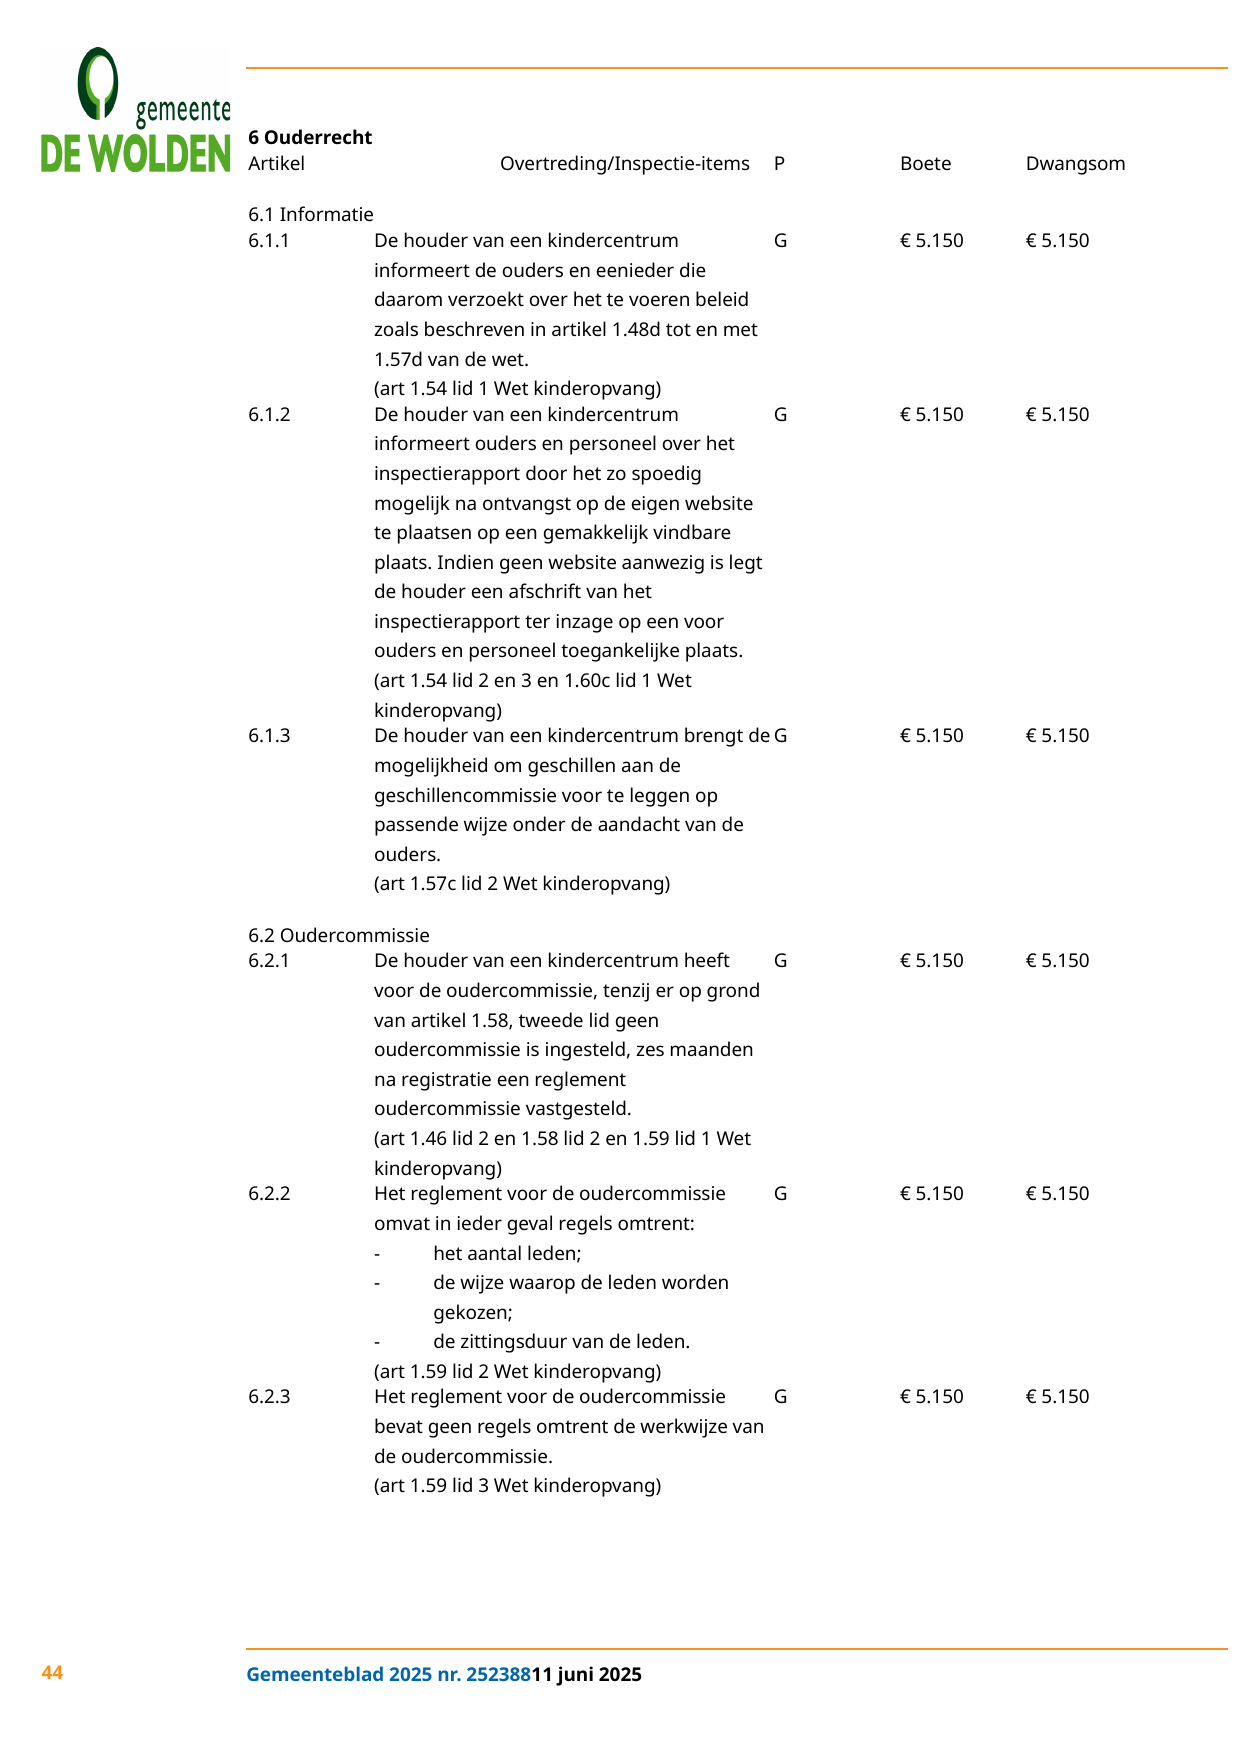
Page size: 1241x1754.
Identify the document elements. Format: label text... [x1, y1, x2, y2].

table_cell 6.2 Oudercommissie [248, 922, 1152, 948]
table_cell € 5.150 [1026, 1181, 1152, 1384]
table_cell [374, 896, 774, 922]
table_cell De houder van een kindercentrum informeert ouders en personeel over het inspectierapport door het zo spoedig mogelijk na ontvangst op de eigen website te plaatsen op een gemakkelijk vindbare plaats. Indien geen website aanwezig is legt de houder een afschrift van het inspectierapport ter inzage op een voor ouders en personeel toegankelijke plaats. (art 1.54 lid 2 en 3 en 1.60c lid 1 Wet kinderopvang) [374, 401, 774, 723]
table_cell Dwangsom [1026, 150, 1152, 176]
table_cell De houder van een kindercentrum heeft voor de oudercommissie, tenzij er op grond van artikel 1.58, tweede lid geen oudercommissie is ingesteld, zes maanden na registratie een reglement oudercommissie vastgesteld. (art 1.46 lid 2 en 1.58 lid 2 en 1.59 lid 1 Wet kinderopvang) [374, 948, 774, 1181]
table_cell P [774, 150, 900, 176]
table_cell G [774, 723, 900, 896]
table_cell [248, 176, 500, 202]
table_cell € 5.150 [900, 948, 1026, 1181]
table_cell [500, 176, 774, 202]
table_cell [1026, 896, 1152, 922]
table_cell G [774, 228, 900, 401]
table_cell € 5.150 [900, 1181, 1026, 1384]
table_cell [900, 176, 1026, 202]
table_cell € 5.150 [900, 228, 1026, 401]
table_cell G [774, 948, 900, 1181]
table_cell 6.2.2 [248, 1181, 374, 1384]
table_cell [900, 896, 1026, 922]
table_cell G [774, 401, 900, 723]
table_cell [1026, 176, 1152, 202]
table_cell Boete [900, 150, 1026, 176]
table_cell 6.2.1 [248, 948, 374, 1181]
table_cell G [774, 1181, 900, 1384]
table_cell 6.2.3 [248, 1384, 374, 1498]
table_cell € 5.150 [1026, 1384, 1152, 1498]
table_cell € 5.150 [1026, 401, 1152, 723]
table_cell € 5.150 [900, 723, 1026, 896]
table_cell [774, 896, 900, 922]
table_cell 6.1.3 [248, 723, 374, 896]
table_cell Overtreding/Inspectie-items [500, 150, 774, 176]
table_cell 6.1 Informatie [248, 202, 1152, 227]
table_cell € 5.150 [1026, 228, 1152, 401]
table_cell [248, 896, 374, 922]
table_header 6 Ouderrecht [248, 125, 1152, 150]
table_cell € 5.150 [1026, 948, 1152, 1181]
table_cell € 5.150 [1026, 723, 1152, 896]
table_cell € 5.150 [900, 1384, 1026, 1498]
table_cell € 5.150 [900, 401, 1026, 723]
table_cell [774, 176, 900, 202]
table_cell Artikel [248, 150, 500, 176]
table_cell Het reglement voor de oudercommissie bevat geen regels omtrent de werkwijze van de oudercommissie. (art 1.59 lid 3 Wet kinderopvang) [374, 1384, 774, 1498]
table_cell 6.1.2 [248, 401, 374, 723]
table_cell De houder van een kindercentrum brengt de mogelijkheid om geschillen aan de geschillencommissie voor te leggen op passende wijze onder de aandacht van de ouders. (art 1.57c lid 2 Wet kinderopvang) [374, 723, 774, 896]
table_cell Het reglement voor de oudercommissie omvat in ieder geval regels omtrent: het aantal leden; de wijze waarop de leden worden gekozen; de zittingsduur van de leden. (art 1.59 lid 2 Wet kinderopvang) [374, 1181, 774, 1384]
table_cell De houder van een kindercentrum informeert de ouders en eenieder die daarom verzoekt over het te voeren beleid zoals beschreven in artikel 1.48d tot en met 1.57d van de wet. (art 1.54 lid 1 Wet kinderopvang) [374, 228, 774, 401]
picture [41, 47, 231, 172]
table_cell G [774, 1384, 900, 1498]
table_cell 6.1.1 [248, 228, 374, 401]
